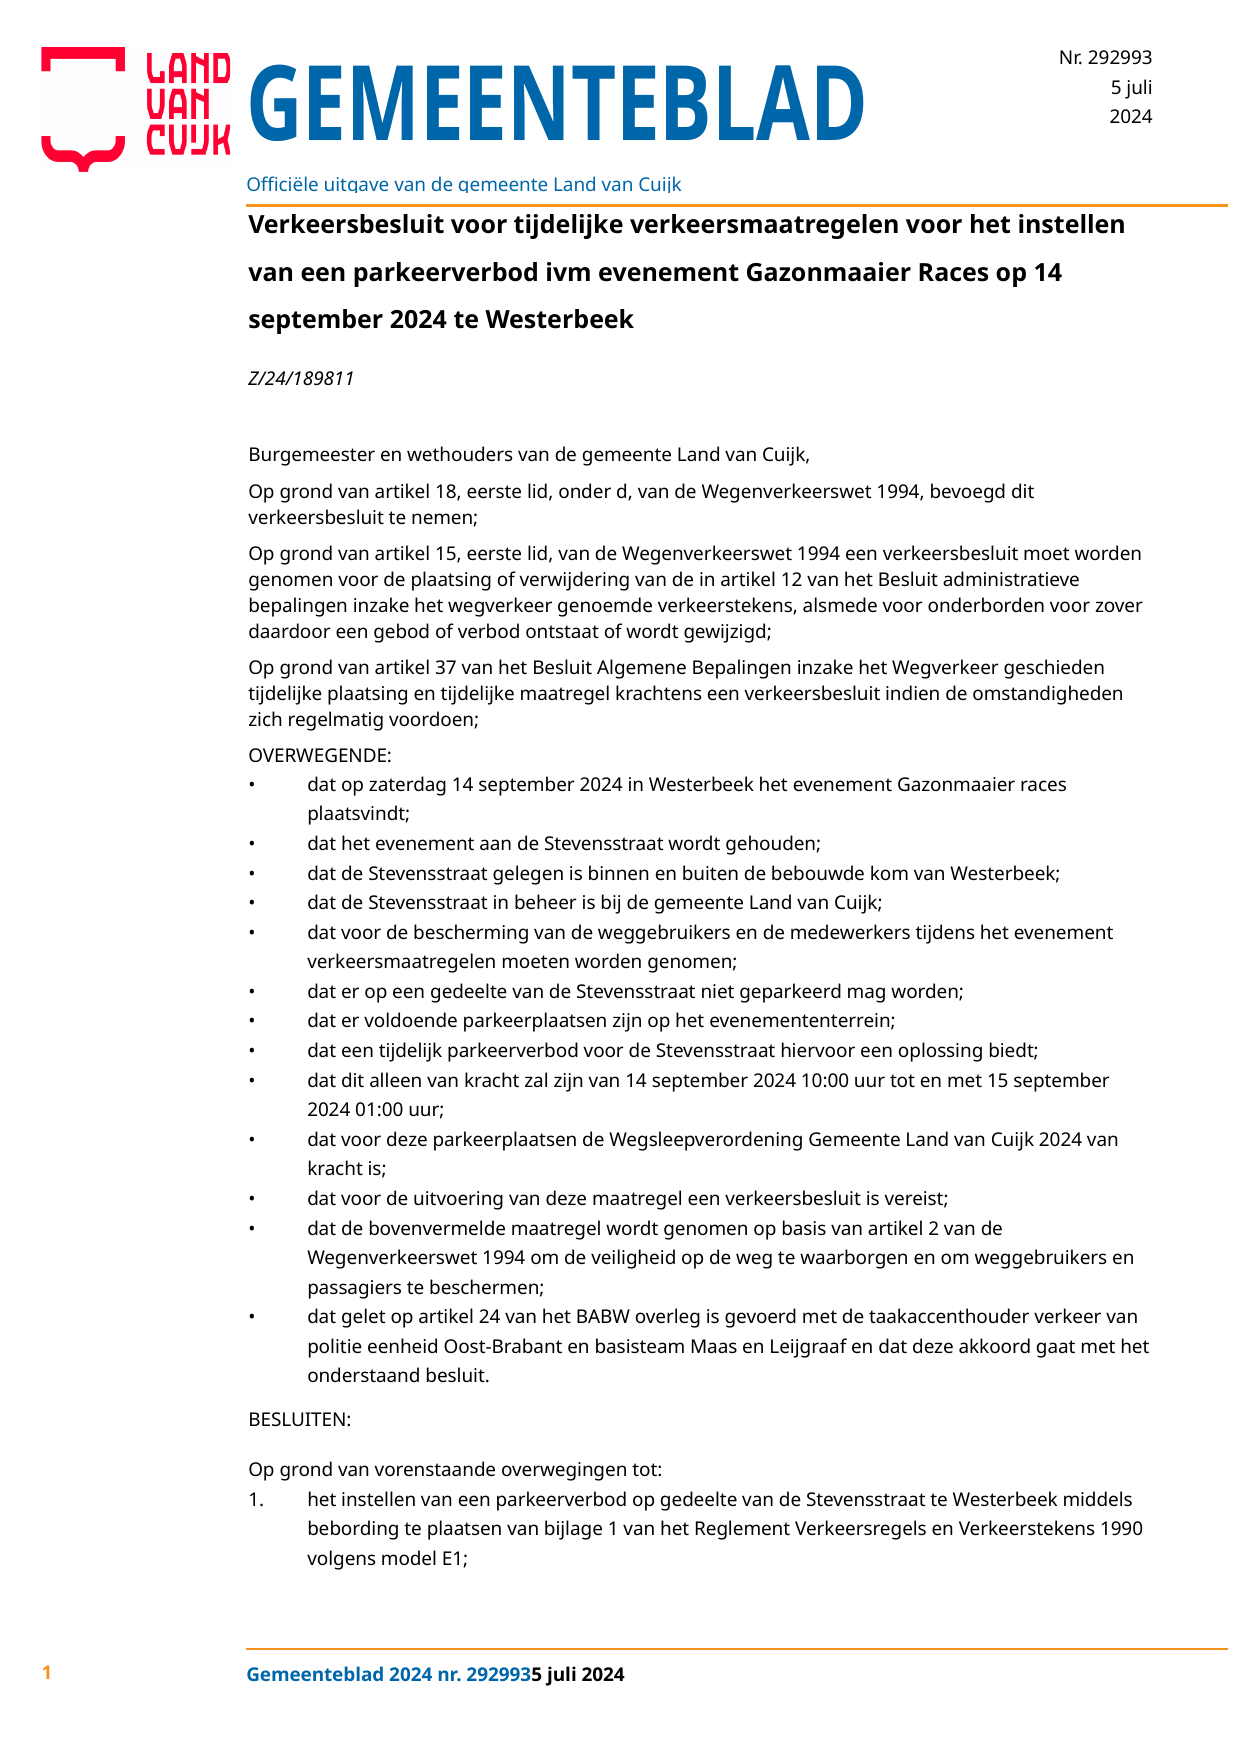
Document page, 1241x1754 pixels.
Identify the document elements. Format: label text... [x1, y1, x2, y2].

text Op grond van artikel 37 van het Besluit Algemene Bepalingen inzake het Wegverkeer geschieden tijdelijke plaatsing en tijdelijke maatregel krachtens een verkeersbesluit indien de omstandigheden zich regelmatig voordoen; [248, 654, 1152, 732]
list dat er op een gedeelte van de Stevensstraat niet geparkeerd mag worden; [248, 978, 1152, 1004]
list dat het evenement aan de Stevensstraat wordt gehouden; [248, 830, 1152, 856]
text Burgemeester en wethouders van de gemeente Land van Cuijk, [248, 442, 1152, 467]
list dat voor deze parkeerplaatsen de Wegsleepverordening Gemeente Land van Cuijk 2024 van kracht is; [248, 1126, 1152, 1181]
list het instellen van een parkeerverbod op gedeelte van de Stevensstraat te Westerbeek middels bebording te plaatsen van bijlage 1 van het Reglement Verkeersregels en Verkeerstekens 1990 volgens model E1; [248, 1486, 1152, 1571]
list dat de Stevensstraat gelegen is binnen en buiten de bebouwde kom van Westerbeek; [248, 860, 1152, 885]
list dat op zaterdag 14 september 2024 in Westerbeek het evenement Gazonmaaier races plaatsvindt; [248, 771, 1152, 826]
list dat de Stevensstraat in beheer is bij de gemeente Land van Cuijk; [248, 889, 1152, 915]
text BESLUITEN: [248, 1406, 1152, 1432]
list dat voor de uitvoering van deze maatregel een verkeersbesluit is vereist; [248, 1185, 1152, 1211]
list dat dit alleen van kracht zal zijn van 14 september 2024 10:00 uur tot en met 15 september 2024 01:00 uur; [248, 1067, 1152, 1122]
list dat voor de bescherming van de weggebruikers en de medewerkers tijdens het evenement verkeersmaatregelen moeten worden genomen; [248, 919, 1152, 974]
list dat een tijdelijk parkeerverbod voor de Stevensstraat hiervoor een oplossing biedt; [248, 1037, 1152, 1063]
text Z/24/189811 [248, 366, 1152, 391]
text Verkeersbesluit voor tijdelijke verkeersmaatregelen voor het instellen van een parkeerverbod ivm evenement Gazonmaaier Races op 14 september 2024 te Westerbeek [248, 207, 1152, 336]
text Op grond van artikel 18, eerste lid, onder d, van de Wegenverkeerswet 1994, bevoegd dit verkeersbesluit te nemen; [248, 478, 1152, 530]
text OVERWEGENDE: [248, 743, 1152, 768]
picture [41, 47, 231, 172]
list dat de bovenvermelde maatregel wordt genomen op basis van artikel 2 van de Wegenverkeerswet 1994 om de veiligheid op de weg te waarborgen en om weggebruikers en passagiers te beschermen; [248, 1215, 1152, 1299]
list dat er voldoende parkeerplaatsen zijn op het evenemententerrein; [248, 1008, 1152, 1033]
text Op grond van vorenstaande overwegingen tot: [248, 1456, 1152, 1482]
text Op grond van artikel 15, eerste lid, van de Wegenverkeerswet 1994 een verkeersbesluit moet worden genomen voor de plaatsing of verwijdering van de in artikel 12 van het Besluit administratieve bepalingen inzake het wegverkeer genoemde verkeerstekens, alsmede voor onderborden voor zover daardoor een gebod of verbod ontstaat of wordt gewijzigd; [248, 541, 1152, 643]
list dat gelet op artikel 24 van het BABW overleg is gevoerd met de taakaccenthouder verkeer van politie eenheid Oost-Brabant en basisteam Maas en Leijgraaf en dat deze akkoord gaat met het onderstaand besluit. [248, 1303, 1152, 1388]
